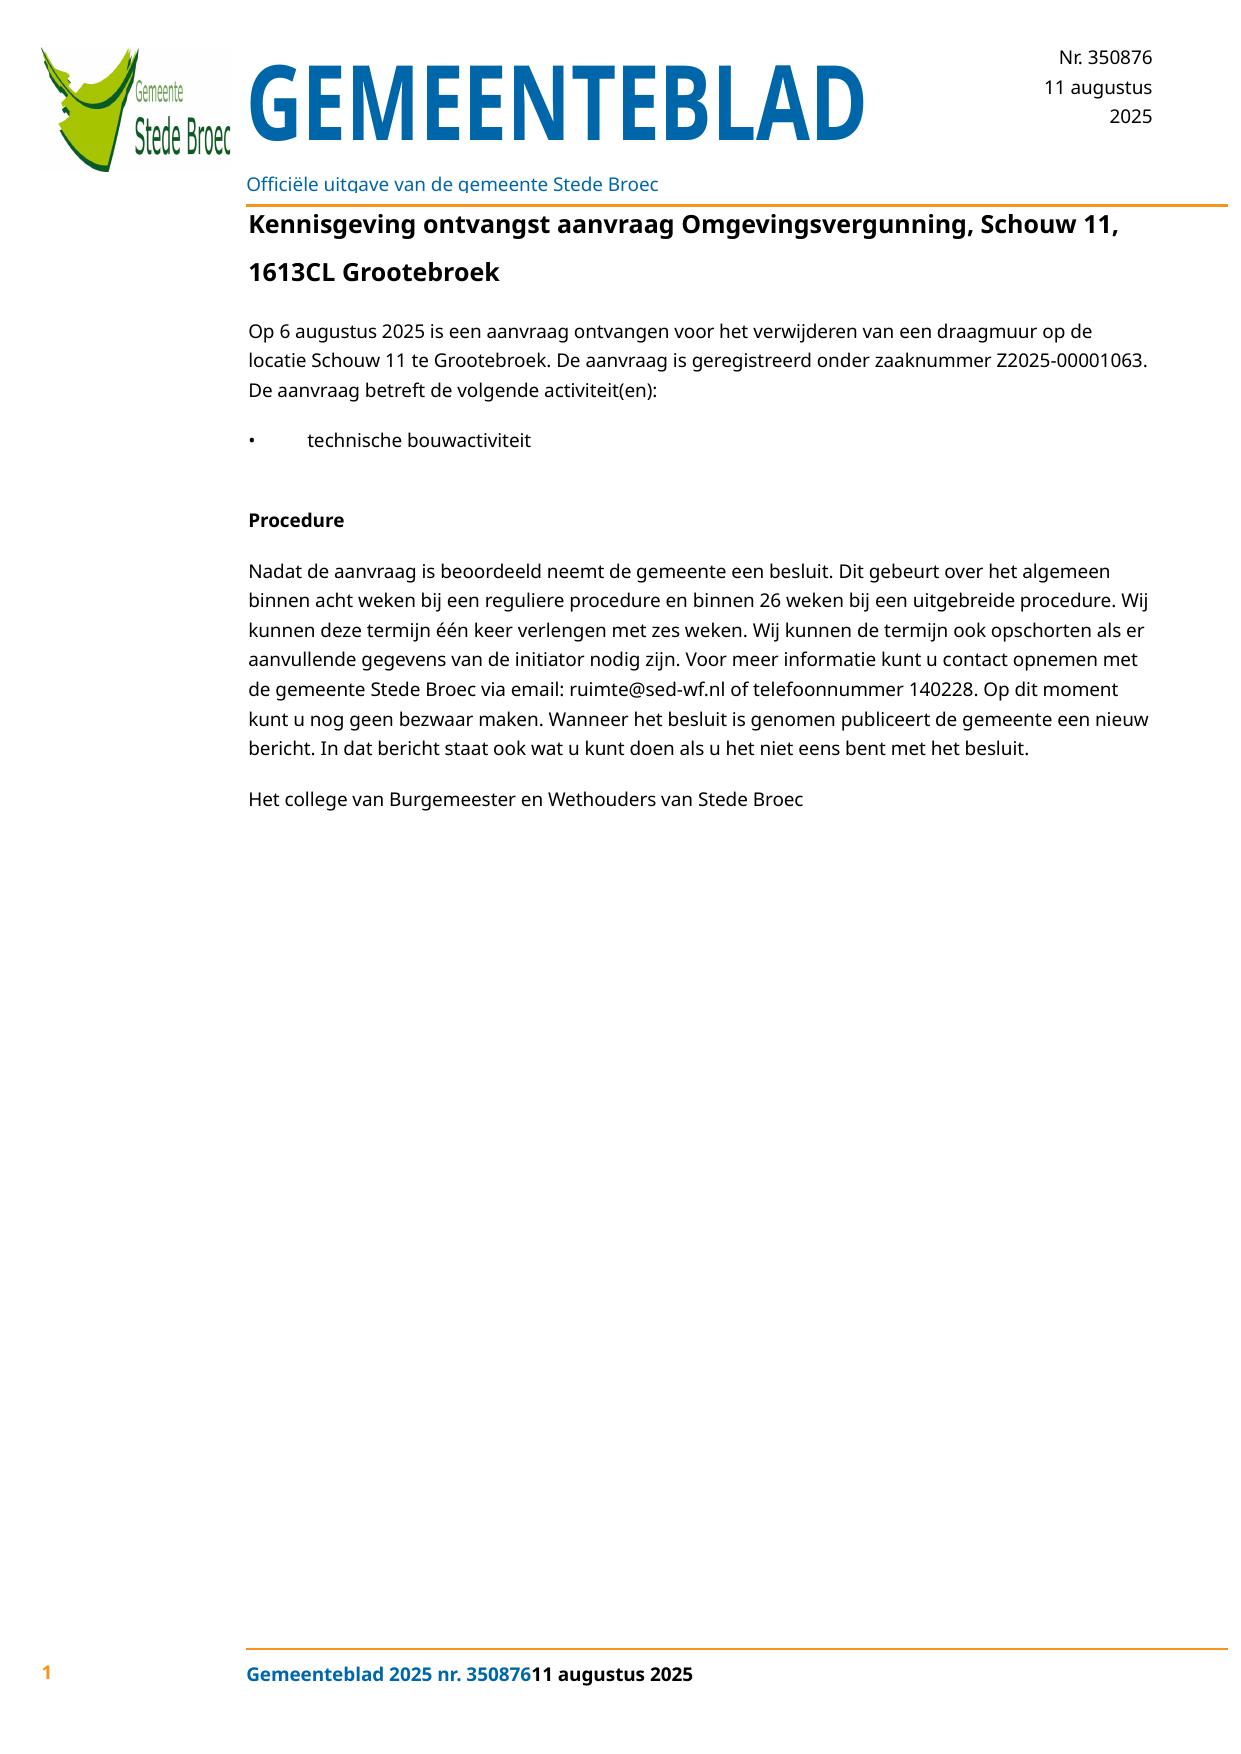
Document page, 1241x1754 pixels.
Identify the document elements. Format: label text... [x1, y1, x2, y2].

picture [41, 47, 231, 172]
text Op 6 augustus 2025 is een aanvraag ontvangen voor het verwijderen van een draagmuur op de locatie Schouw 11 te Grootebroek. De aanvraag is geregistreerd onder zaaknummer Z2025-00001063. De aanvraag betreft de volgende activiteit(en): [248, 318, 1152, 403]
text Kennisgeving ontvangst aanvraag Omgevingsvergunning, Schouw 11, 1613CL Grootebroek [248, 207, 1152, 288]
text Het college van Burgemeester en Wethouders van Stede Broec [248, 786, 1152, 812]
list technische bouwactiviteit [248, 427, 1152, 453]
text Procedure [248, 507, 1152, 533]
text Nadat de aanvraag is beoordeeld neemt de gemeente een besluit. Dit gebeurt over het algemeen binnen acht weken bij een reguliere procedure en binnen 26 weken bij een uitgebreide procedure. Wij kunnen deze termijn één keer verlengen met zes weken. Wij kunnen de termijn ook opschorten als er aanvullende gegevens van de initiator nodig zijn. Voor meer informatie kunt u contact opnemen met de gemeente Stede Broec via email: ruimte@sed-wf.nl of telefoonnummer 140228. Op dit moment kunt u nog geen bezwaar maken. Wanneer het besluit is genomen publiceert de gemeente een nieuw bericht. In dat bericht staat ook wat u kunt doen als u het niet eens bent met het besluit. [248, 558, 1152, 761]
